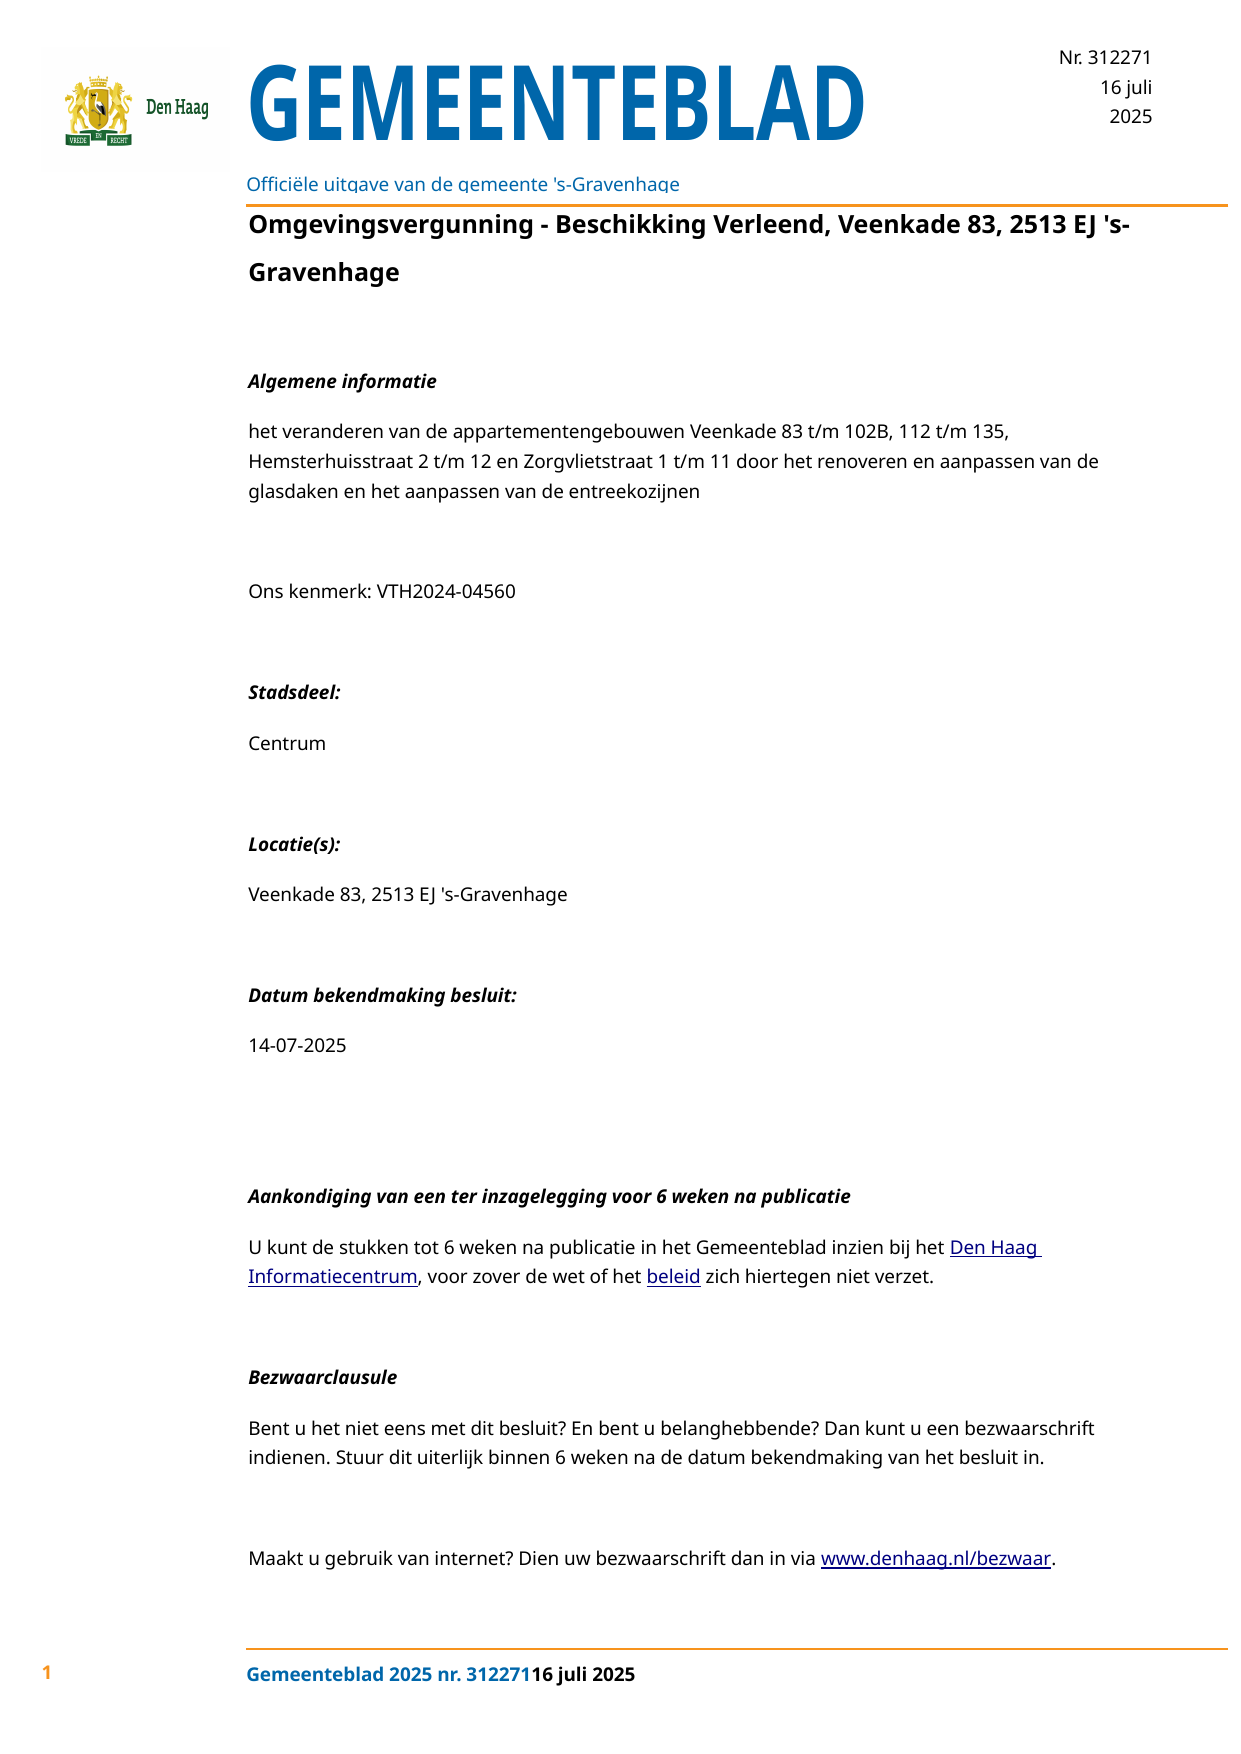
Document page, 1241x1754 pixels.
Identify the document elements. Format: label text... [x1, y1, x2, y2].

text Locatie(s): [248, 831, 1152, 857]
text Aankondiging van een ter inzagelegging voor 6 weken na publicatie [248, 1184, 1152, 1209]
picture [41, 47, 231, 172]
text Stadsdeel: [248, 679, 1152, 705]
text Veenkade 83, 2513 EJ 's-Gravenhage [248, 881, 1152, 907]
text 14-07-2025 [248, 1032, 1152, 1058]
text Omgevingsvergunning - Beschikking Verleend, Veenkade 83, 2513 EJ 's-Gravenhage [248, 207, 1152, 288]
text het veranderen van de appartementengebouwen Veenkade 83 t/m 102B, 112 t/m 135, Hemsterhuisstraat 2 t/m 12 en Zorgvlietstraat 1 t/m 11 door het renoveren en aanpassen van de glasdaken en het aanpassen van de entreekozijnen [248, 419, 1152, 504]
text Datum bekendmaking besluit: [248, 982, 1152, 1008]
text Bent u het niet eens met dit besluit? En bent u belanghebbende? Dan kunt u een bezwaarschrift indienen. Stuur dit uiterlijk binnen 6 weken na de datum bekendmaking van het besluit in. [248, 1415, 1152, 1470]
text Ons kenmerk: VTH2024-04560 [248, 579, 1152, 604]
text U kunt de stukken tot 6 weken na publicatie in het Gemeenteblad inzien bij het Den Haag Informatiecentrum, voor zover de wet of het beleid zich hiertegen niet verzet. [248, 1234, 1152, 1289]
text Centrum [248, 730, 1152, 756]
text Maakt u gebruik van internet? Dien uw bezwaarschrift dan in via www.denhaag.nl/bezwaar. [248, 1545, 1152, 1571]
text Algemene informatie [248, 368, 1152, 394]
text Bezwaarclausule [248, 1364, 1152, 1390]
